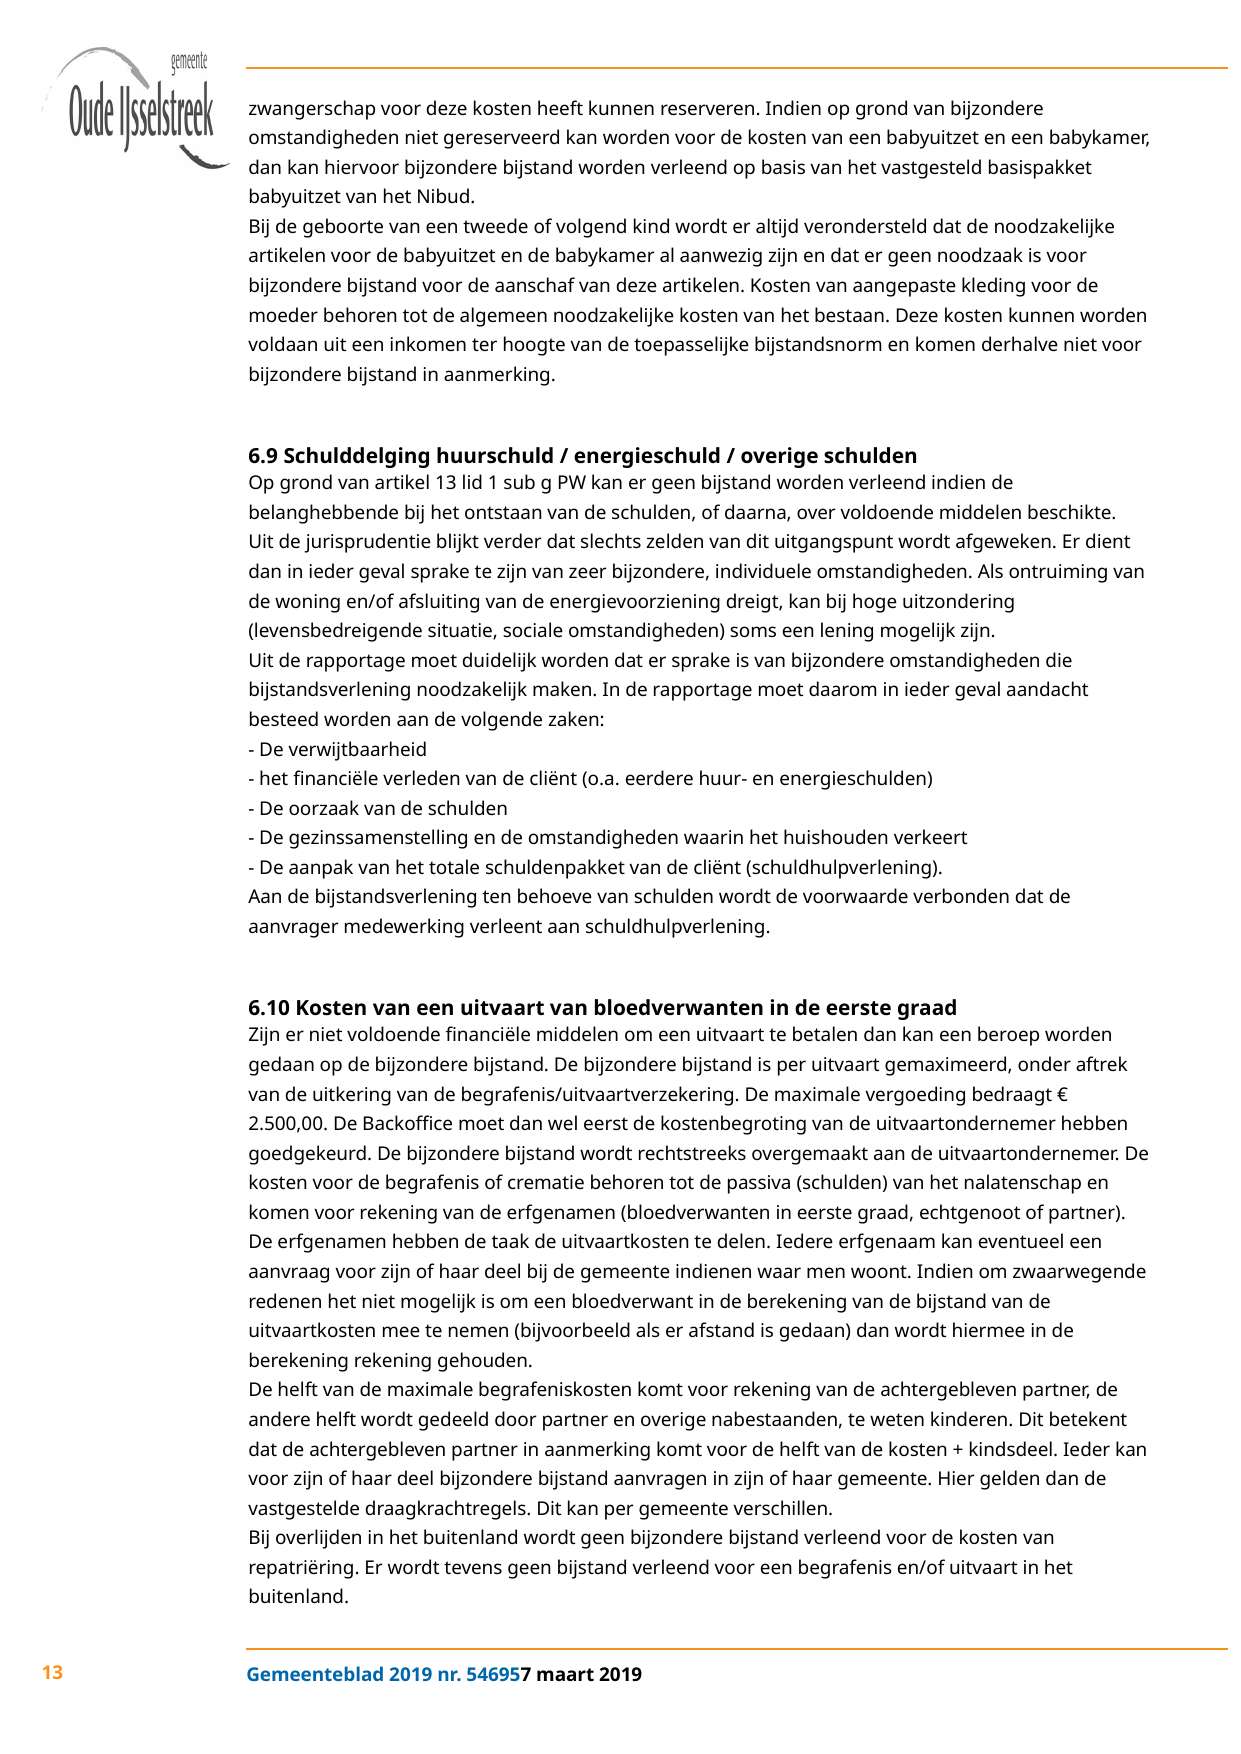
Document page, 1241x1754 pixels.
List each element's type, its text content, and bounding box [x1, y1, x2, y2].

text zwangerschap voor deze kosten heeft kunnen reserveren. Indien op grond van bijzondere omstandigheden niet gereserveerd kan worden voor de kosten van een babyuitzet en een babykamer, dan kan hiervoor bijzondere bijstand worden verleend op basis van het vastgesteld basispakket babyuitzet van het Nibud. [248, 95, 1152, 209]
text Aan de bijstandsverlening ten behoeve van schulden wordt de voorwaarde verbonden dat de aanvrager medewerking verleent aan schuldhulpverlening. [248, 884, 1152, 939]
text - De gezinssamenstelling en de omstandigheden waarin het huishouden verkeert [248, 824, 1152, 850]
text - De aanpak van het totale schuldenpakket van de cliënt (schuldhulpverlening). [248, 854, 1152, 880]
text 6.9 Schulddelging huurschuld / energieschuld / overige schulden [248, 441, 1152, 469]
text De helft van de maximale begrafeniskosten komt voor rekening van de achtergebleven partner, de andere helft wordt gedeeld door partner en overige nabestaanden, te weten kinderen. Dit betekent dat de achtergebleven partner in aanmerking komt voor de helft van de kosten + kindsdeel. Ieder kan voor zijn of haar deel bijzondere bijstand aanvragen in zijn of haar gemeente. Hier gelden dan de vastgestelde draagkrachtregels. Dit kan per gemeente verschillen. [248, 1377, 1152, 1521]
text - De oorzaak van de schulden [248, 795, 1152, 821]
text - De verwijtbaarheid [248, 736, 1152, 761]
text Op grond van artikel 13 lid 1 sub g PW kan er geen bijstand worden verleend indien de belanghebbende bij het ontstaan van de schulden, of daarna, over voldoende middelen beschikte. [248, 469, 1152, 525]
text Uit de rapportage moet duidelijk worden dat er sprake is van bijzondere omstandigheden die bijstandsverlening noodzakelijk maken. In de rapportage moet daarom in ieder geval aandacht besteed worden aan de volgende zaken: [248, 647, 1152, 732]
picture [41, 47, 231, 172]
text Uit de jurisprudentie blijkt verder dat slechts zelden van dit uitgangspunt wordt afgeweken. Er dient dan in ieder geval sprake te zijn van zeer bijzondere, individuele omstandigheden. Als ontruiming van de woning en/of afsluiting van de energievoorziening dreigt, kan bij hoge uitzondering (levensbedreigende situatie, sociale omstandigheden) soms een lening mogelijk zijn. [248, 529, 1152, 643]
text - het financiële verleden van de cliënt (o.a. eerdere huur- en energieschulden) [248, 765, 1152, 791]
text Bij de geboorte van een tweede of volgend kind wordt er altijd verondersteld dat de noodzakelijke artikelen voor de babyuitzet en de babykamer al aanwezig zijn en dat er geen noodzaak is voor bijzondere bijstand voor de aanschaf van deze artikelen. Kosten van aangepaste kleding voor de moeder behoren tot de algemeen noodzakelijke kosten van het bestaan. Deze kosten kunnen worden voldaan uit een inkomen ter hoogte van de toepasselijke bijstandsnorm en komen derhalve niet voor bijzondere bijstand in aanmerking. [248, 213, 1152, 387]
text 6.10 Kosten van een uitvaart van bloedverwanten in de eerste graad [248, 993, 1152, 1022]
text Bij overlijden in het buitenland wordt geen bijzondere bijstand verleend voor de kosten van repatriëring. Er wordt tevens geen bijstand verleend voor een begrafenis en/of uitvaart in het buitenland. [248, 1524, 1152, 1609]
text Zijn er niet voldoende financiële middelen om een uitvaart te betalen dan kan een beroep worden gedaan op de bijzondere bijstand. De bijzondere bijstand is per uitvaart gemaximeerd, onder aftrek van de uitkering van de begrafenis/uitvaartverzekering. De maximale vergoeding bedraagt € 2.500,00. De Backoffice moet dan wel eerst de kostenbegroting van de uitvaartondernemer hebben goedgekeurd. De bijzondere bijstand wordt rechtstreeks overgemaakt aan de uitvaartondernemer. De kosten voor de begrafenis of crematie behoren tot de passiva (schulden) van het nalatenschap en komen voor rekening van de erfgenamen (bloedverwanten in eerste graad, echtgenoot of partner). De erfgenamen hebben de taak de uitvaartkosten te delen. Iedere erfgenaam kan eventueel een aanvraag voor zijn of haar deel bij de gemeente indienen waar men woont. Indien om zwaarwegende redenen het niet mogelijk is om een bloedverwant in de berekening van de bijstand van de uitvaartkosten mee te nemen (bijvoorbeeld als er afstand is gedaan) dan wordt hiermee in de berekening rekening gehouden. [248, 1022, 1152, 1373]
